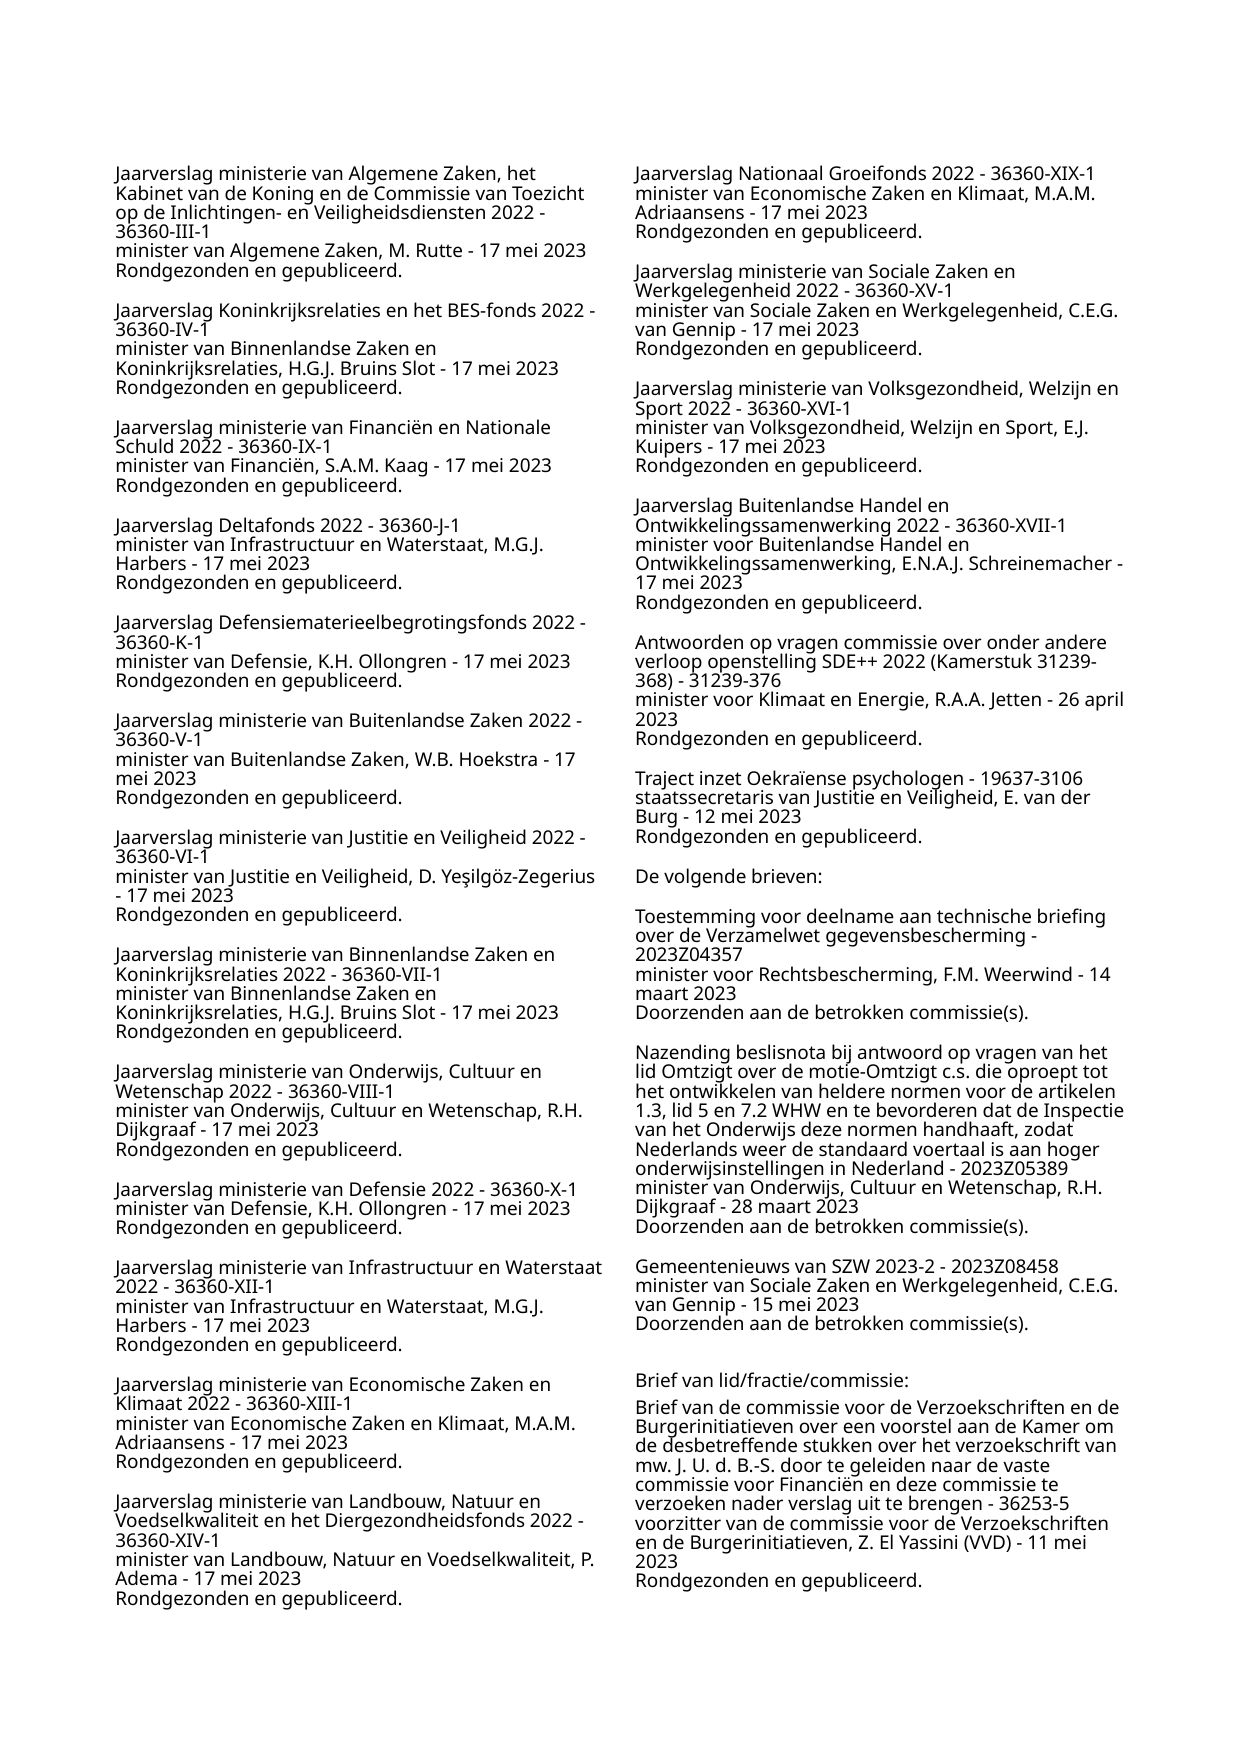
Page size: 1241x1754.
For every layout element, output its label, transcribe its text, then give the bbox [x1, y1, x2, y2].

text Rondgezonden en gepubliceerd. [115, 1336, 605, 1355]
text Jaarverslag ministerie van Volksgezondheid, Welzijn en Sport 2022 - 36360-XVI-1 [635, 380, 1125, 419]
text minister van Economische Zaken en Klimaat, M.A.M. Adriaansens - 17 mei 2023 [115, 1415, 605, 1453]
text minister van Infrastructuur en Waterstaat, M.G.J. Harbers - 17 mei 2023 [115, 536, 605, 574]
text De volgende brieven: [635, 868, 1125, 887]
text Jaarverslag ministerie van Defensie 2022 - 36360-X-1 [115, 1181, 605, 1200]
text Jaarverslag Deltafonds 2022 - 36360-J-1 [115, 517, 605, 536]
text Doorzenden aan de betrokken commissie(s). [635, 1315, 1125, 1335]
text Toestemming voor deelname aan technische briefing over de Verzamelwet gegevensbescherming - 2023Z04357 [635, 908, 1125, 966]
text minister van Binnenlandse Zaken en Koninkrijksrelaties, H.G.J. Bruins Slot - 17 mei 2023 [115, 985, 605, 1023]
text minister van Binnenlandse Zaken en Koninkrijksrelaties, H.G.J. Bruins Slot - 17 mei 2023 [115, 340, 605, 379]
text minister van Sociale Zaken en Werkgelegenheid, C.E.G. van Gennip - 17 mei 2023 [635, 302, 1125, 340]
text Jaarverslag ministerie van Binnenlandse Zaken en Koninkrijksrelaties 2022 - 36360-VII-1 [115, 946, 605, 985]
text voorzitter van de commissie voor de Verzoekschriften en de Burgerinitiatieven, Z. El Yassini (VVD) - 11 mei 2023 [635, 1514, 1125, 1572]
text Rondgezonden en gepubliceerd. [115, 1141, 605, 1160]
text Rondgezonden en gepubliceerd. [115, 1589, 605, 1609]
text Rondgezonden en gepubliceerd. [635, 730, 1125, 749]
text Jaarverslag ministerie van Algemene Zaken, het Kabinet van de Koning en de Commissie van Toezicht op de Inlichtingen- en Veiligheidsdiensten 2022 - 36360-III-1 [115, 165, 605, 242]
text Antwoorden op vragen commissie over onder andere verloop openstelling SDE++ 2022 (Kamerstuk 31239-368) - 31239-376 [635, 634, 1125, 691]
text minister van Onderwijs, Cultuur en Wetenschap, R.H. Dijkgraaf - 17 mei 2023 [115, 1102, 605, 1141]
text minister voor Buitenlandse Handel en Ontwikkelingssamenwerking, E.N.A.J. Schreinemacher - 17 mei 2023 [635, 536, 1125, 594]
text Jaarverslag Koninkrijksrelaties en het BES-fonds 2022 - 36360-IV-1 [115, 302, 605, 340]
text Rondgezonden en gepubliceerd. [635, 223, 1125, 242]
text minister van Financiën, S.A.M. Kaag - 17 mei 2023 [115, 457, 605, 477]
text Rondgezonden en gepubliceerd. [115, 672, 605, 691]
text Rondgezonden en gepubliceerd. [115, 1219, 605, 1238]
text minister voor Klimaat en Energie, R.A.A. Jetten - 26 april 2023 [635, 691, 1125, 730]
text Jaarverslag ministerie van Landbouw, Natuur en Voedselkwaliteit en het Diergezondheidsfonds 2022 - 36360-XIV-1 [115, 1493, 605, 1551]
text Jaarverslag ministerie van Onderwijs, Cultuur en Wetenschap 2022 - 36360-VIII-1 [115, 1063, 605, 1102]
text minister van Landbouw, Natuur en Voedselkwaliteit, P. Adema - 17 mei 2023 [115, 1551, 605, 1589]
text Rondgezonden en gepubliceerd. [115, 1453, 605, 1472]
text minister van Defensie, K.H. Ollongren - 17 mei 2023 [115, 653, 605, 672]
text minister van Volksgezondheid, Welzijn en Sport, E.J. Kuipers - 17 mei 2023 [635, 419, 1125, 457]
text Jaarverslag ministerie van Buitenlandse Zaken 2022 - 36360-V-1 [115, 712, 605, 751]
text Jaarverslag ministerie van Sociale Zaken en Werkgelegenheid 2022 - 36360-XV-1 [635, 263, 1125, 302]
text Jaarverslag ministerie van Financiën en Nationale Schuld 2022 - 36360-IX-1 [115, 419, 605, 457]
text minister van Onderwijs, Cultuur en Wetenschap, R.H. Dijkgraaf - 28 maart 2023 [635, 1179, 1125, 1218]
text Gemeentenieuws van SZW 2023-2 - 2023Z08458 [635, 1258, 1125, 1277]
text minister van Justitie en Veiligheid, D. Yeşilgöz-Zegerius - 17 mei 2023 [115, 868, 605, 906]
text minister van Sociale Zaken en Werkgelegenheid, C.E.G. van Gennip - 15 mei 2023 [635, 1277, 1125, 1315]
text staatssecretaris van Justitie en Veiligheid, E. van der Burg - 12 mei 2023 [635, 789, 1125, 828]
text Rondgezonden en gepubliceerd. [635, 828, 1125, 847]
text minister van Algemene Zaken, M. Rutte - 17 mei 2023 [115, 242, 605, 262]
text Rondgezonden en gepubliceerd. [635, 340, 1125, 359]
text Rondgezonden en gepubliceerd. [115, 906, 605, 926]
text Rondgezonden en gepubliceerd. [635, 594, 1125, 613]
text minister van Buitenlandse Zaken, W.B. Hoekstra - 17 mei 2023 [115, 751, 605, 789]
text Jaarverslag Defensiematerieelbegrotingsfonds 2022 - 36360-K-1 [115, 614, 605, 653]
text Jaarverslag ministerie van Infrastructuur en Waterstaat 2022 - 36360-XII-1 [115, 1259, 605, 1298]
text Jaarverslag ministerie van Justitie en Veiligheid 2022 - 36360-VI-1 [115, 829, 605, 868]
text Rondgezonden en gepubliceerd. [115, 789, 605, 808]
text Doorzenden aan de betrokken commissie(s). [635, 1218, 1125, 1237]
text minister van Economische Zaken en Klimaat, M.A.M. Adriaansens - 17 mei 2023 [635, 184, 1125, 223]
text minister van Infrastructuur en Waterstaat, M.G.J. Harbers - 17 mei 2023 [115, 1298, 605, 1336]
text Jaarverslag Buitenlandse Handel en Ontwikkelingssamenwerking 2022 - 36360-XVII-1 [635, 497, 1125, 536]
text Brief van lid/fractie/commissie: [635, 1367, 1125, 1393]
text Rondgezonden en gepubliceerd. [115, 379, 605, 398]
text Rondgezonden en gepubliceerd. [115, 1023, 605, 1043]
text Rondgezonden en gepubliceerd. [115, 574, 605, 594]
text Rondgezonden en gepubliceerd. [115, 262, 605, 281]
text Rondgezonden en gepubliceerd. [115, 477, 605, 496]
text Doorzenden aan de betrokken commissie(s). [635, 1004, 1125, 1023]
text Rondgezonden en gepubliceerd. [635, 1572, 1125, 1592]
text Rondgezonden en gepubliceerd. [635, 457, 1125, 477]
text Jaarverslag ministerie van Economische Zaken en Klimaat 2022 - 36360-XIII-1 [115, 1376, 605, 1415]
text Nazending beslisnota bij antwoord op vragen van het lid Omtzigt over de motie-Omtzigt c.s. die oproept tot het ontwikkelen van heldere normen voor de artikelen 1.3, lid 5 en 7.2 WHW en te bevorderen dat de Inspectie van het Onderwijs deze normen handhaaft, zodat Nederlands weer de standaard voertaal is aan hoger onderwijsinstellingen in Nederland - 2023Z05389 [635, 1044, 1125, 1179]
text Traject inzet Oekraïense psychologen - 19637-3106 [635, 770, 1125, 789]
text minister van Defensie, K.H. Ollongren - 17 mei 2023 [115, 1200, 605, 1219]
text minister voor Rechtsbescherming, F.M. Weerwind - 14 maart 2023 [635, 966, 1125, 1004]
text Jaarverslag Nationaal Groeifonds 2022 - 36360-XIX-1 [635, 165, 1125, 184]
text Brief van de commissie voor de Verzoekschriften en de Burgerinitiatieven over een voorstel aan de Kamer om de desbetreffende stukken over het verzoekschrift van mw. J. U. d. B.-S. door te geleiden naar de vaste commissie voor Financiën en deze commissie te verzoeken nader verslag uit te brengen - 36253-5 [635, 1399, 1125, 1514]
